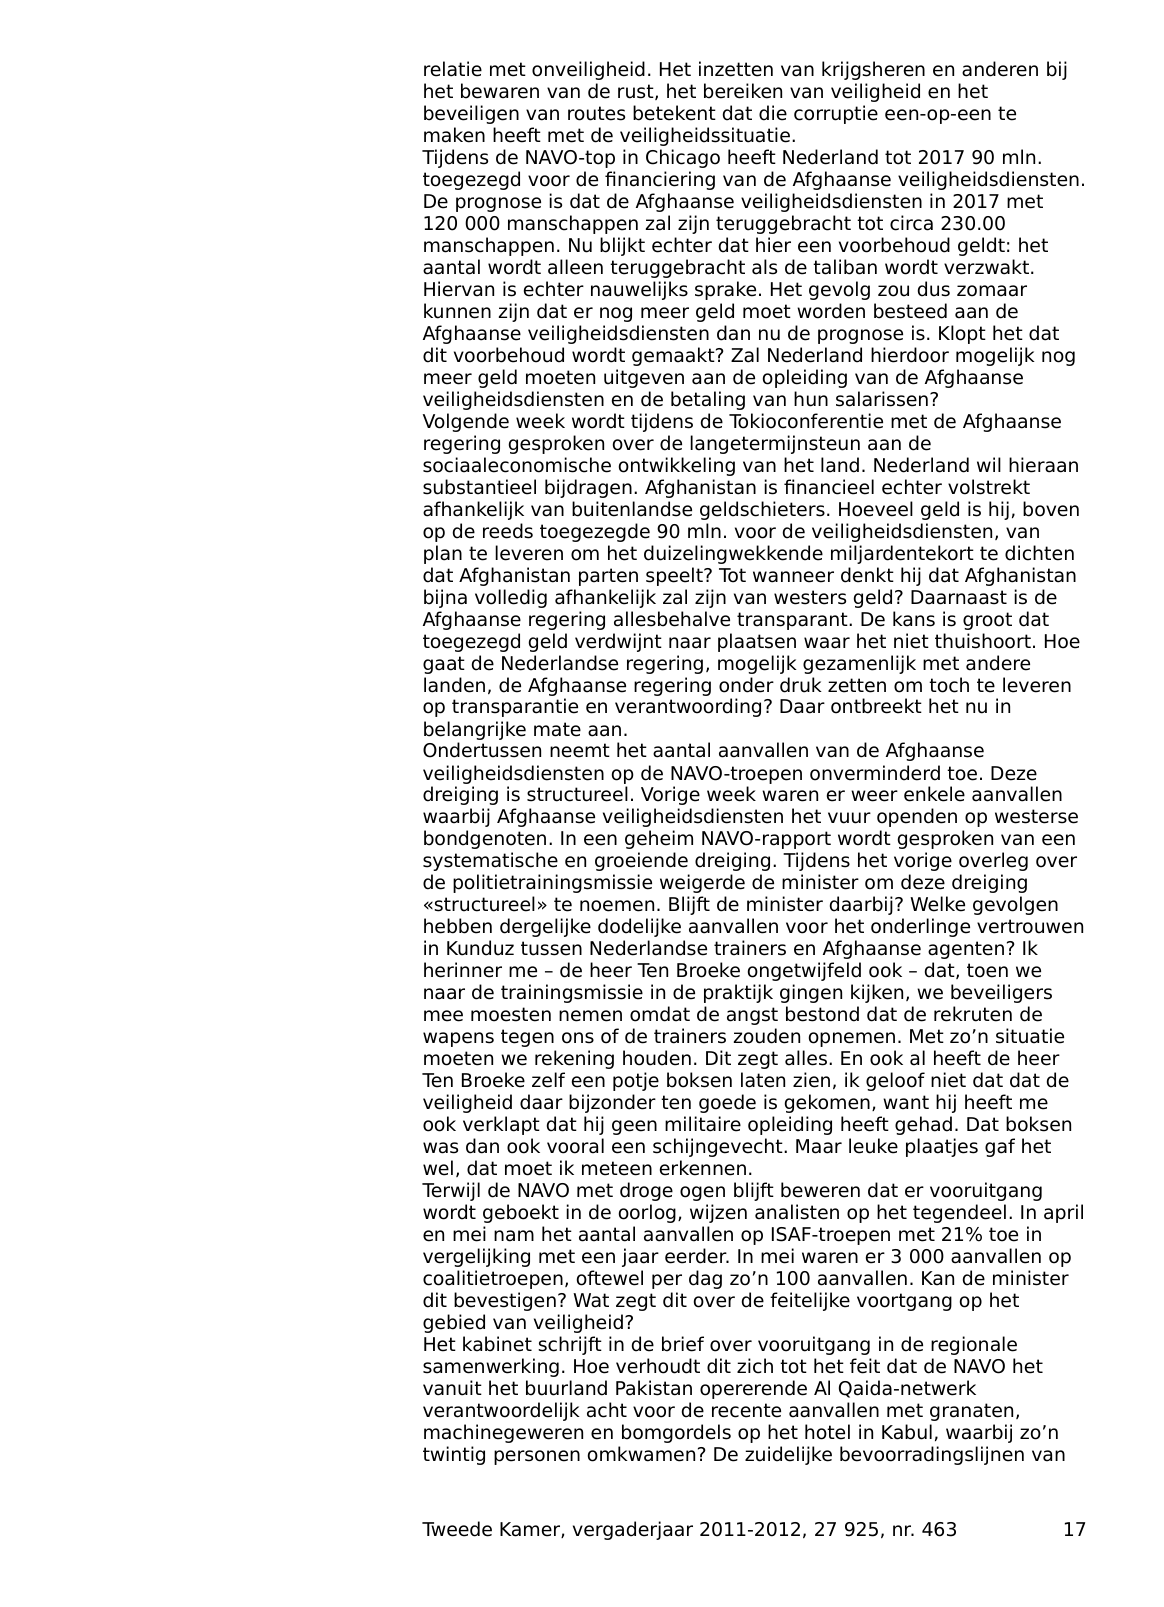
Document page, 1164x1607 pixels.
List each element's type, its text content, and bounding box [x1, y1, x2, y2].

text Ondertussen neemt het aantal aanvallen van de Afghaanse veiligheidsdiensten op de NAVO-troepen onverminderd toe. Deze dreiging is structureel. Vorige week waren er weer enkele aanvallen waarbij Afghaanse veiligheidsdiensten het vuur openden op westerse bondgenoten. In een geheim NAVO-rapport wordt gesproken van een systematische en groeiende dreiging. Tijdens het vorige overleg over de politietrainingsmissie weigerde de minister om deze dreiging «structureel» te noemen. Blijft de minister daarbij? Welke gevolgen hebben dergelijke dodelijke aanvallen voor het onderlinge vertrouwen in Kunduz tussen Nederlandse trainers en Afghaanse agenten? Ik herinner me – de heer Ten Broeke ongetwijfeld ook – dat, toen we naar de trainingsmissie in de praktijk gingen kijken, we beveiligers mee moesten nemen omdat de angst bestond dat de rekruten de wapens tegen ons of de trainers zouden opnemen. Met zo’n situatie moeten we rekening houden. Dit zegt alles. En ook al heeft de heer Ten Broeke zelf een potje boksen laten zien, ik geloof niet dat dat de veiligheid daar bijzonder ten goede is gekomen, want hij heeft me ook verklapt dat hij geen militaire opleiding heeft gehad. Dat boksen was dan ook vooral een schijngevecht. Maar leuke plaatjes gaf het wel, dat moet ik meteen erkennen. [422, 740, 1087, 1180]
text Het kabinet schrijft in de brief over vooruitgang in de regionale samenwerking. Hoe verhoudt dit zich tot het feit dat de NAVO het vanuit het buurland Pakistan opererende Al Qaida-netwerk verantwoordelijk acht voor de recente aanvallen met granaten, machinegeweren en bomgordels op het hotel in Kabul, waarbij zo’n twintig personen omkwamen? De zuidelijke bevoorradingslijnen van [422, 1334, 1087, 1466]
text relatie met onveiligheid. Het inzetten van krijgsheren en anderen bij het bewaren van de rust, het bereiken van veiligheid en het beveiligen van routes betekent dat die corruptie een-op-een te maken heeft met de veiligheidssituatie. [422, 59, 1087, 147]
text Tijdens de NAVO-top in Chicago heeft Nederland tot 2017 90 mln. toegezegd voor de financiering van de Afghaanse veiligheidsdiensten. De prognose is dat de Afghaanse veiligheidsdiensten in 2017 met 120 000 manschappen zal zijn teruggebracht tot circa 230.00 manschappen. Nu blijkt echter dat hier een voorbehoud geldt: het aantal wordt alleen teruggebracht als de taliban wordt verzwakt. Hiervan is echter nauwelijks sprake. Het gevolg zou dus zomaar kunnen zijn dat er nog meer geld moet worden besteed aan de Afghaanse veiligheidsdiensten dan nu de prognose is. Klopt het dat dit voorbehoud wordt gemaakt? Zal Nederland hierdoor mogelijk nog meer geld moeten uitgeven aan de opleiding van de Afghaanse veiligheidsdiensten en de betaling van hun salarissen? [422, 147, 1087, 411]
text Volgende week wordt tijdens de Tokioconferentie met de Afghaanse regering gesproken over de langetermijnsteun aan de sociaaleconomische ontwikkeling van het land. Nederland wil hieraan substantieel bijdragen. Afghanistan is financieel echter volstrekt afhankelijk van buitenlandse geldschieters. Hoeveel geld is hij, boven op de reeds toegezegde 90 mln. voor de veiligheidsdiensten, van plan te leveren om het duizelingwekkende miljardentekort te dichten dat Afghanistan parten speelt? Tot wanneer denkt hij dat Afghanistan bijna volledig afhankelijk zal zijn van westers geld? Daarnaast is de Afghaanse regering allesbehalve transparant. De kans is groot dat toegezegd geld verdwijnt naar plaatsen waar het niet thuishoort. Hoe gaat de Nederlandse regering, mogelijk gezamenlijk met andere landen, de Afghaanse regering onder druk zetten om toch te leveren op transparantie en verantwoording? Daar ontbreekt het nu in belangrijke mate aan. [422, 411, 1087, 740]
text Terwijl de NAVO met droge ogen blijft beweren dat er vooruitgang wordt geboekt in de oorlog, wijzen analisten op het tegendeel. In april en mei nam het aantal aanvallen op ISAF-troepen met 21% toe in vergelijking met een jaar eerder. In mei waren er 3 000 aanvallen op coalitietroepen, oftewel per dag zo’n 100 aanvallen. Kan de minister dit bevestigen? Wat zegt dit over de feitelijke voortgang op het gebied van veiligheid? [422, 1180, 1087, 1334]
